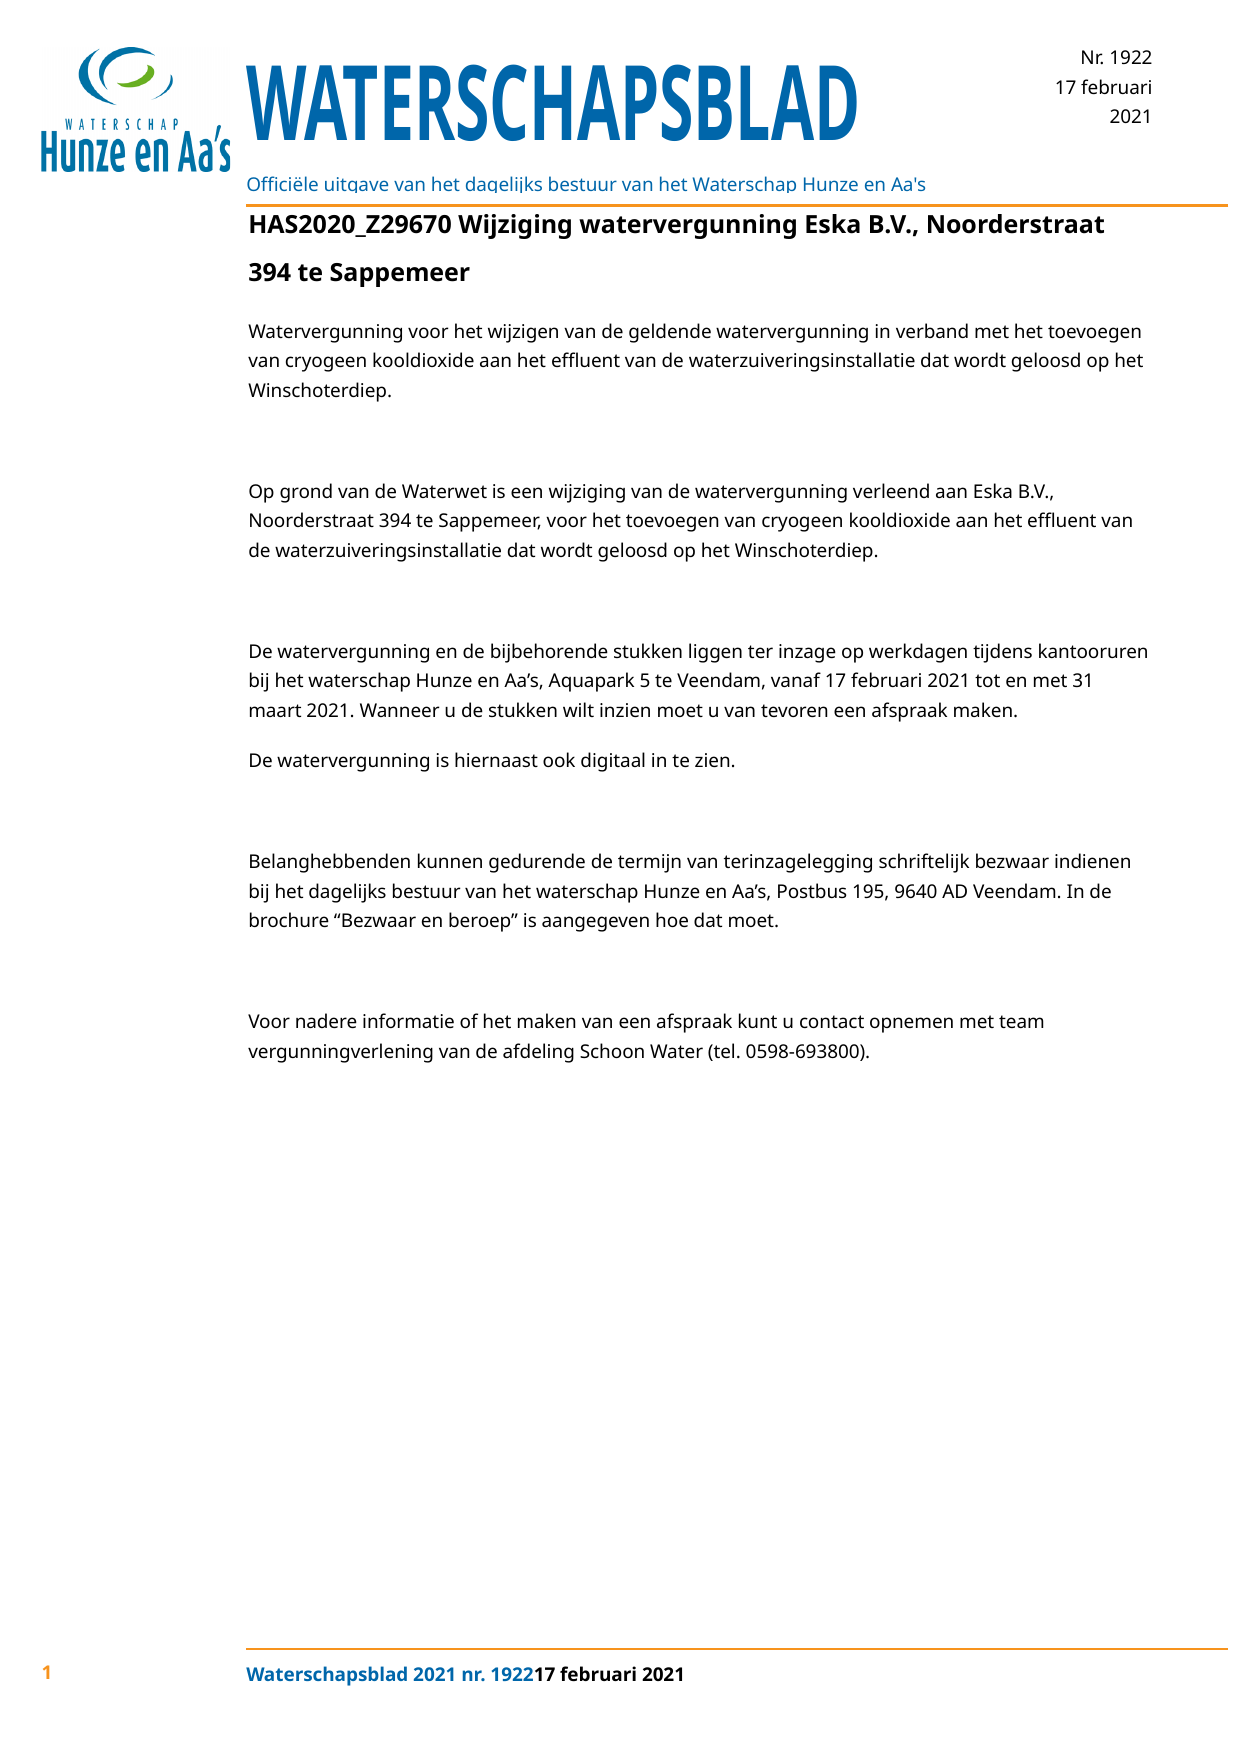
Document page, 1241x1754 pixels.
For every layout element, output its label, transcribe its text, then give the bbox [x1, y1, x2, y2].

text Voor nadere informatie of het maken van een afspraak kunt u contact opnemen met team vergunningverlening van de afdeling Schoon Water (tel. 0598-693800). [248, 1008, 1152, 1064]
text Watervergunning voor het wijzigen van de geldende watervergunning in verband met het toevoegen van cryogeen kooldioxide aan het effluent van de waterzuiveringsinstallatie dat wordt geloosd op het Winschoterdiep. [248, 318, 1152, 403]
text De watervergunning is hiernaast ook digitaal in te zien. [248, 747, 1152, 773]
picture [47, 154, 51, 172]
picture [226, 145, 231, 156]
picture [41, 47, 231, 172]
text De watervergunning en de bijbehorende stukken liggen ter inzage op werkdagen tijdens kantooruren bij het waterschap Hunze en Aa’s, Aquapark 5 te Veendam, vanaf 17 februari 2021 tot en met 31 maart 2021. Wanneer u de stukken wilt inzien moet u van tevoren een afspraak maken. [248, 638, 1152, 723]
text Belanghebbenden kunnen gedurende de termijn van terinzagelegging schriftelijk bezwaar indienen bij het dagelijks bestuur van het waterschap Hunze en Aa’s, Postbus 195, 9640 AD Veendam. In de brochure “Bezwaar en beroep” is aangegeven hoe dat moet. [248, 848, 1152, 933]
text HAS2020_Z29670 Wijziging watervergunning Eska B.V., Noorderstraat 394 te Sappemeer [248, 207, 1152, 288]
picture [183, 163, 191, 172]
text Op grond van de Waterwet is een wijziging van de watervergunning verleend aan Eska B.V., Noorderstraat 394 te Sappemeer, voor het toevoegen van cryogeen kooldioxide aan het effluent van de waterzuiveringsinstallatie dat wordt geloosd op het Winschoterdiep. [248, 478, 1152, 563]
